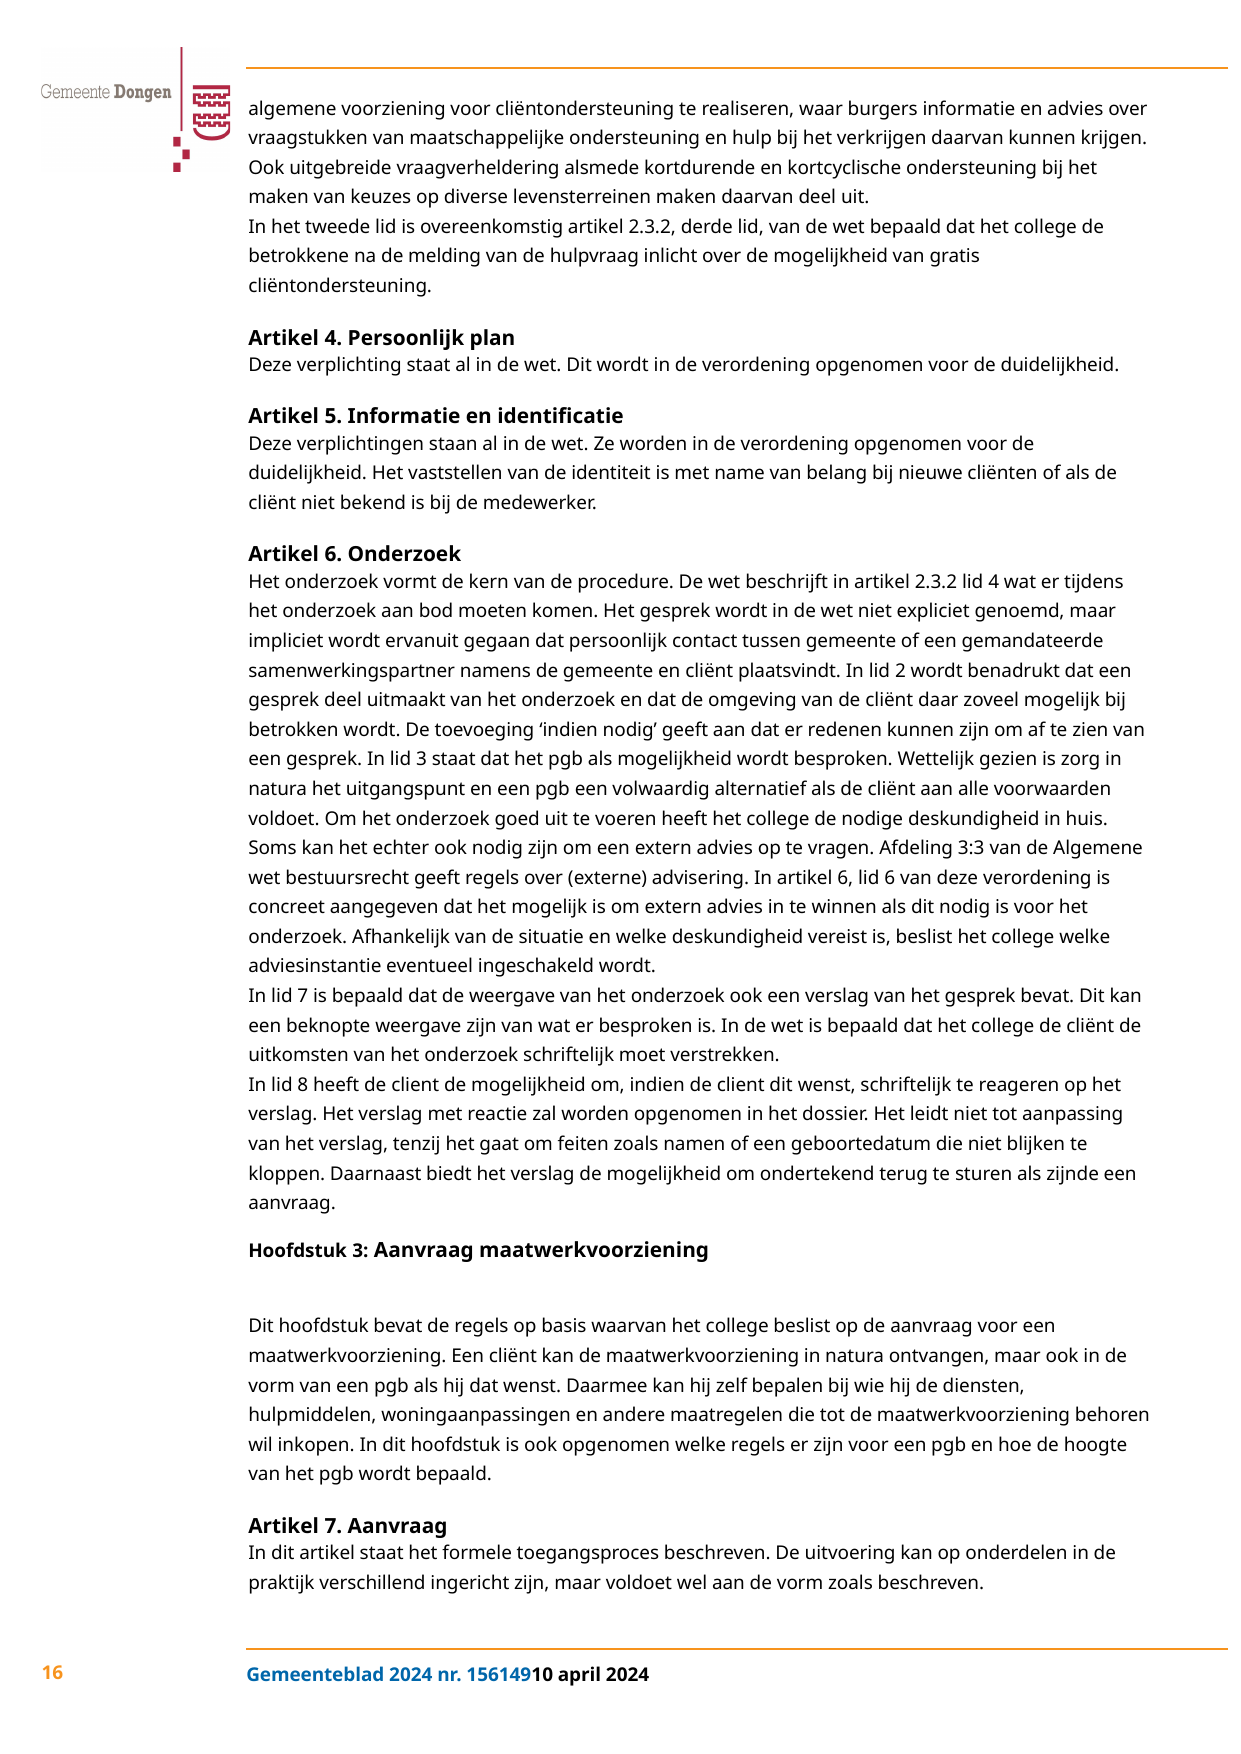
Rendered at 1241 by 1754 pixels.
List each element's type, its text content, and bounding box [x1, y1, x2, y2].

text Artikel 4. Persoonlijk plan [248, 323, 1152, 351]
text Artikel 6. Onderzoek [248, 539, 1152, 568]
text Artikel 7. Aanvraag [248, 1511, 1152, 1539]
text In lid 8 heeft de client de mogelijkheid om, indien de client dit wenst, schriftelijk te reageren op het verslag. Het verslag met reactie zal worden opgenomen in het dossier. Het leidt niet tot aanpassing van het verslag, tenzij het gaat om feiten zoals namen of een geboortedatum die niet blijken te kloppen. Daarnaast biedt het verslag de mogelijkheid om ondertekend terug te sturen als zijnde een aanvraag. [248, 1071, 1152, 1215]
text Hoofdstuk 3: Aanvraag maatwerkvoorziening [248, 1235, 1152, 1263]
text In het tweede lid is overeenkomstig artikel 2.3.2, derde lid, van de wet bepaald dat het college de betrokkene na de melding van de hulpvraag inlicht over de mogelijkheid van gratis cliëntondersteuning. [248, 213, 1152, 298]
picture [41, 47, 231, 172]
text In dit artikel staat het formele toegangsproces beschreven. De uitvoering kan op onderdelen in de praktijk verschillend ingericht zijn, maar voldoet wel aan de vorm zoals beschreven. [248, 1539, 1152, 1595]
text algemene voorziening voor cliëntondersteuning te realiseren, waar burgers informatie en advies over vraagstukken van maatschappelijke ondersteuning en hulp bij het verkrijgen daarvan kunnen krijgen. Ook uitgebreide vraagverheldering alsmede kortdurende en kortcyclische ondersteuning bij het maken van keuzes op diverse levensterreinen maken daarvan deel uit. [248, 95, 1152, 209]
text Artikel 5. Informatie en identificatie [248, 402, 1152, 430]
text Het onderzoek vormt de kern van de procedure. De wet beschrijft in artikel 2.3.2 lid 4 wat er tijdens het onderzoek aan bod moeten komen. Het gesprek wordt in de wet niet expliciet genoemd, maar impliciet wordt ervanuit gegaan dat persoonlijk contact tussen gemeente of een gemandateerde samenwerkingspartner namens de gemeente en cliënt plaatsvindt. In lid 2 wordt benadrukt dat een gesprek deel uitmaakt van het onderzoek en dat de omgeving van de cliënt daar zoveel mogelijk bij betrokken wordt. De toevoeging ‘indien nodig’ geeft aan dat er redenen kunnen zijn om af te zien van een gesprek. In lid 3 staat dat het pgb als mogelijkheid wordt besproken. Wettelijk gezien is zorg in natura het uitgangspunt en een pgb een volwaardig alternatief als de cliënt aan alle voorwaarden voldoet. Om het onderzoek goed uit te voeren heeft het college de nodige deskundigheid in huis. Soms kan het echter ook nodig zijn om een extern advies op te vragen. Afdeling 3:3 van de Algemene wet bestuursrecht geeft regels over (externe) advisering. In artikel 6, lid 6 van deze verordening is concreet aangegeven dat het mogelijk is om extern advies in te winnen als dit nodig is voor het onderzoek. Afhankelijk van de situatie en welke deskundigheid vereist is, beslist het college welke adviesinstantie eventueel ingeschakeld wordt. [248, 568, 1152, 978]
text Deze verplichtingen staan al in de wet. Ze worden in de verordening opgenomen voor de duidelijkheid. Het vaststellen van de identiteit is met name van belang bij nieuwe cliënten of als de cliënt niet bekend is bij de medewerker. [248, 430, 1152, 515]
text Deze verplichting staat al in de wet. Dit wordt in de verordening opgenomen voor de duidelijkheid. [248, 351, 1152, 377]
text Dit hoofdstuk bevat de regels op basis waarvan het college beslist op de aanvraag voor een maatwerkvoorziening. Een cliënt kan de maatwerkvoorziening in natura ontvangen, maar ook in de vorm van een pgb als hij dat wenst. Daarmee kan hij zelf bepalen bij wie hij de diensten, hulpmiddelen, woningaanpassingen en andere maatregelen die tot de maatwerkvoorziening behoren wil inkopen. In dit hoofdstuk is ook opgenomen welke regels er zijn voor een pgb en hoe de hoogte van het pgb wordt bepaald. [248, 1313, 1152, 1486]
text In lid 7 is bepaald dat de weergave van het onderzoek ook een verslag van het gesprek bevat. Dit kan een beknopte weergave zijn van wat er besproken is. In de wet is bepaald dat het college de cliënt de uitkomsten van het onderzoek schriftelijk moet verstrekken. [248, 982, 1152, 1067]
